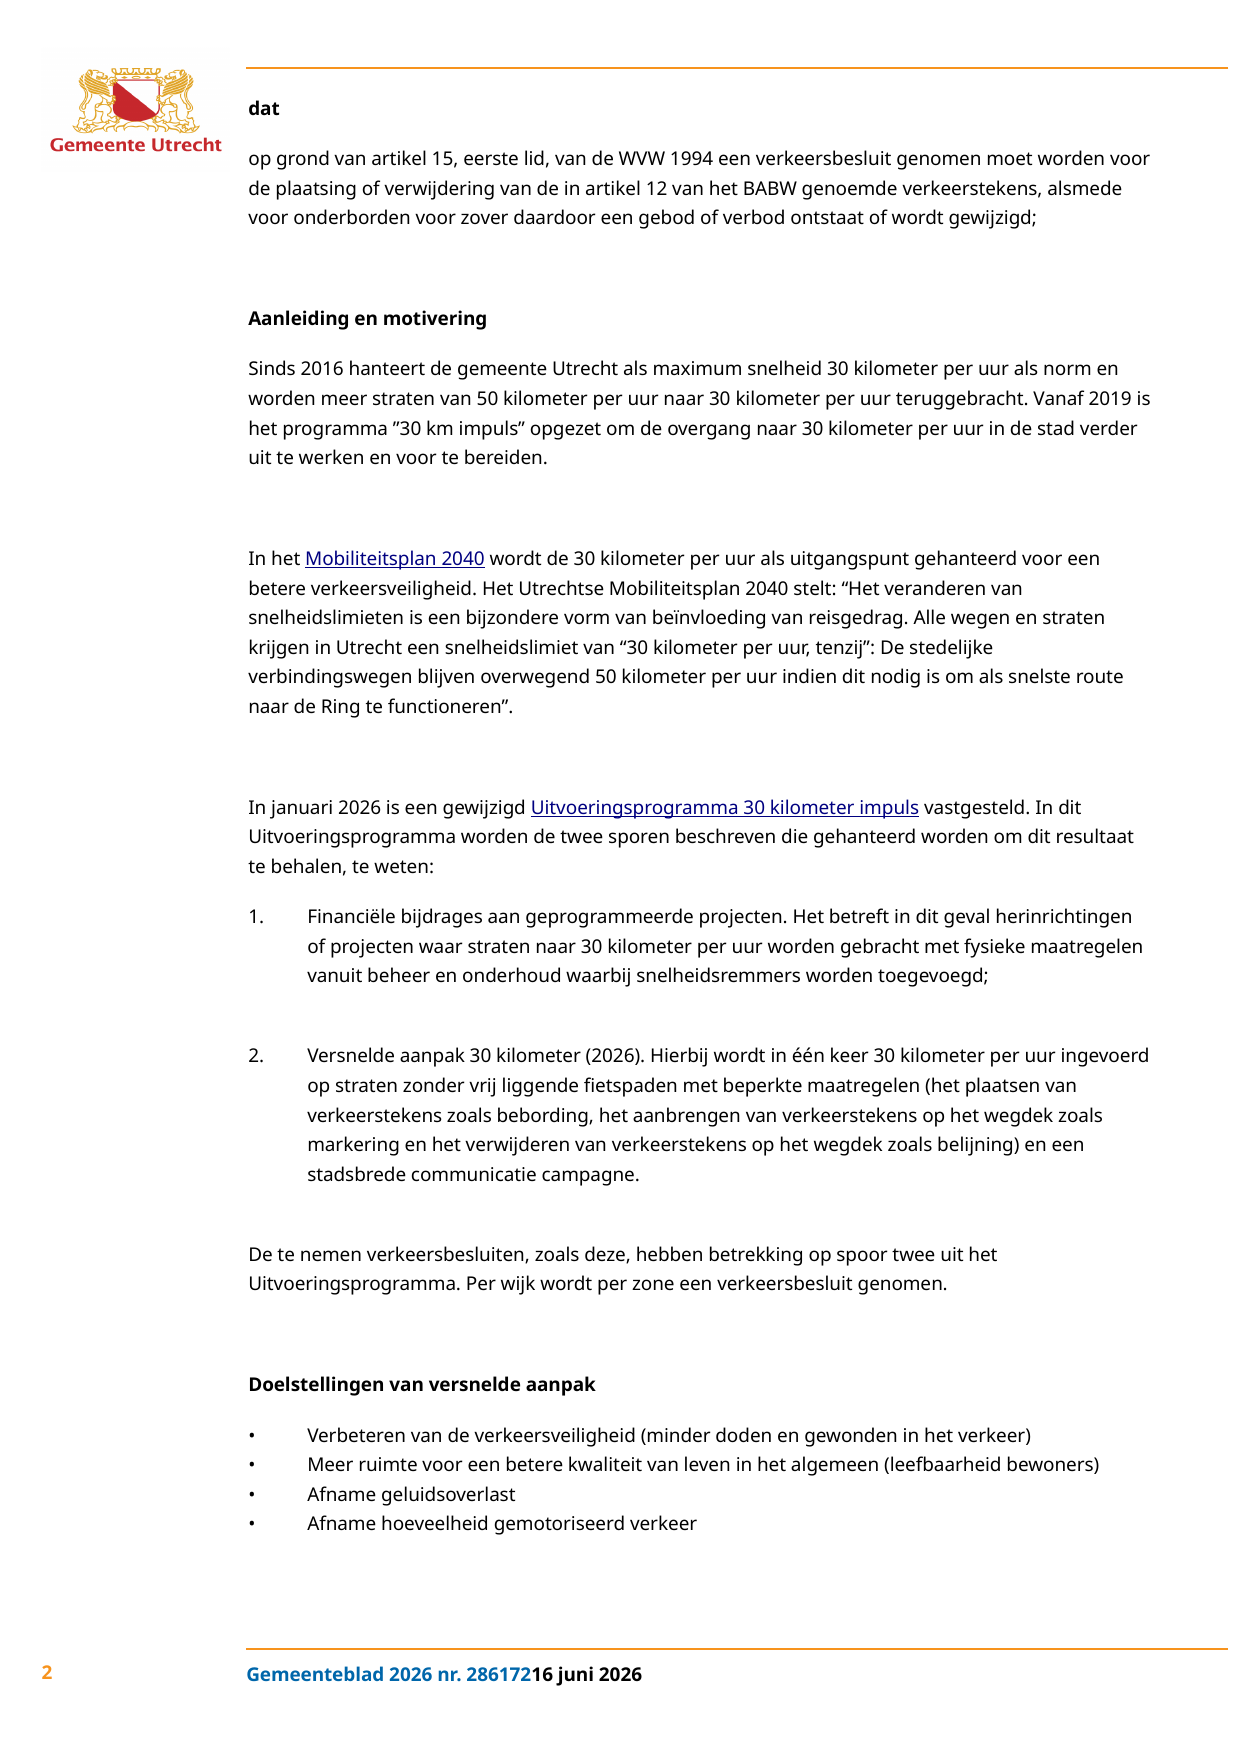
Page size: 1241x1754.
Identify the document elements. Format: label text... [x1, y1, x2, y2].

list Afname geluidsoverlast [248, 1481, 1152, 1507]
text Sinds 2016 hanteert de gemeente Utrecht als maximum snelheid 30 kilometer per uur als norm en worden meer straten van 50 kilometer per uur naar 30 kilometer per uur teruggebracht. Vanaf 2019 is het programma ”30 km impuls” opgezet om de overgang naar 30 kilometer per uur in de stad verder uit te werken en voor te bereiden. [248, 356, 1152, 470]
text Doelstellingen van versnelde aanpak [248, 1371, 1152, 1397]
list Meer ruimte voor een betere kwaliteit van leven in het algemeen (leefbaarheid bewoners) [248, 1451, 1152, 1477]
text op grond van artikel 15, eerste lid, van de WVW 1994 een verkeersbesluit genomen moet worden voor de plaatsing of verwijdering van de in artikel 12 van het BABW genoemde verkeerstekens, alsmede voor onderborden voor zover daardoor een gebod of verbod ontstaat of wordt gewijzigd; [248, 145, 1152, 230]
list Verbeteren van de verkeersveiligheid (minder doden en gewonden in het verkeer) [248, 1422, 1152, 1448]
text De te nemen verkeersbesluiten, zoals deze, hebben betrekking op spoor twee uit het Uitvoeringsprogramma. Per wijk wordt per zone een verkeersbesluit genomen. [248, 1241, 1152, 1296]
text In het Mobiliteitsplan 2040 wordt de 30 kilometer per uur als uitgangspunt gehanteerd voor een betere verkeersveiligheid. Het Utrechtse Mobiliteitsplan 2040 stelt: “Het veranderen van snelheidslimieten is een bijzondere vorm van beïnvloeding van reisgedrag. Alle wegen en straten krijgen in Utrecht een snelheidslimiet van “30 kilometer per uur, tenzij”: De stedelijke verbindingswegen blijven overwegend 50 kilometer per uur indien dit nodig is om als snelste route naar de Ring te functioneren”. [248, 545, 1152, 719]
list Afname hoeveelheid gemotoriseerd verkeer [248, 1511, 1152, 1536]
text dat [248, 95, 1152, 121]
list Versnelde aanpak 30 kilometer (2026). Hierbij wordt in één keer 30 kilometer per uur ingevoerd op straten zonder vrij liggende fietspaden met beperkte maatregelen (het plaatsen van verkeerstekens zoals bebording, het aanbrengen van verkeerstekens op het wegdek zoals markering en het verwijderen van verkeerstekens op het wegdek zoals belijning) en een stadsbrede communicatie campagne. [248, 1043, 1152, 1187]
text In januari 2026 is een gewijzigd Uitvoeringsprogramma 30 kilometer impuls vastgesteld. In dit Uitvoeringsprogramma worden de twee sporen beschreven die gehanteerd worden om dit resultaat te behalen, te weten: [248, 794, 1152, 879]
list Financiële bijdrages aan geprogrammeerde projecten. Het betreft in dit geval herinrichtingen of projecten waar straten naar 30 kilometer per uur worden gebracht met fysieke maatregelen vanuit beheer en onderhoud waarbij snelheidsremmers worden toegevoegd; [248, 903, 1152, 988]
text Aanleiding en motivering [248, 305, 1152, 331]
picture [41, 47, 231, 172]
